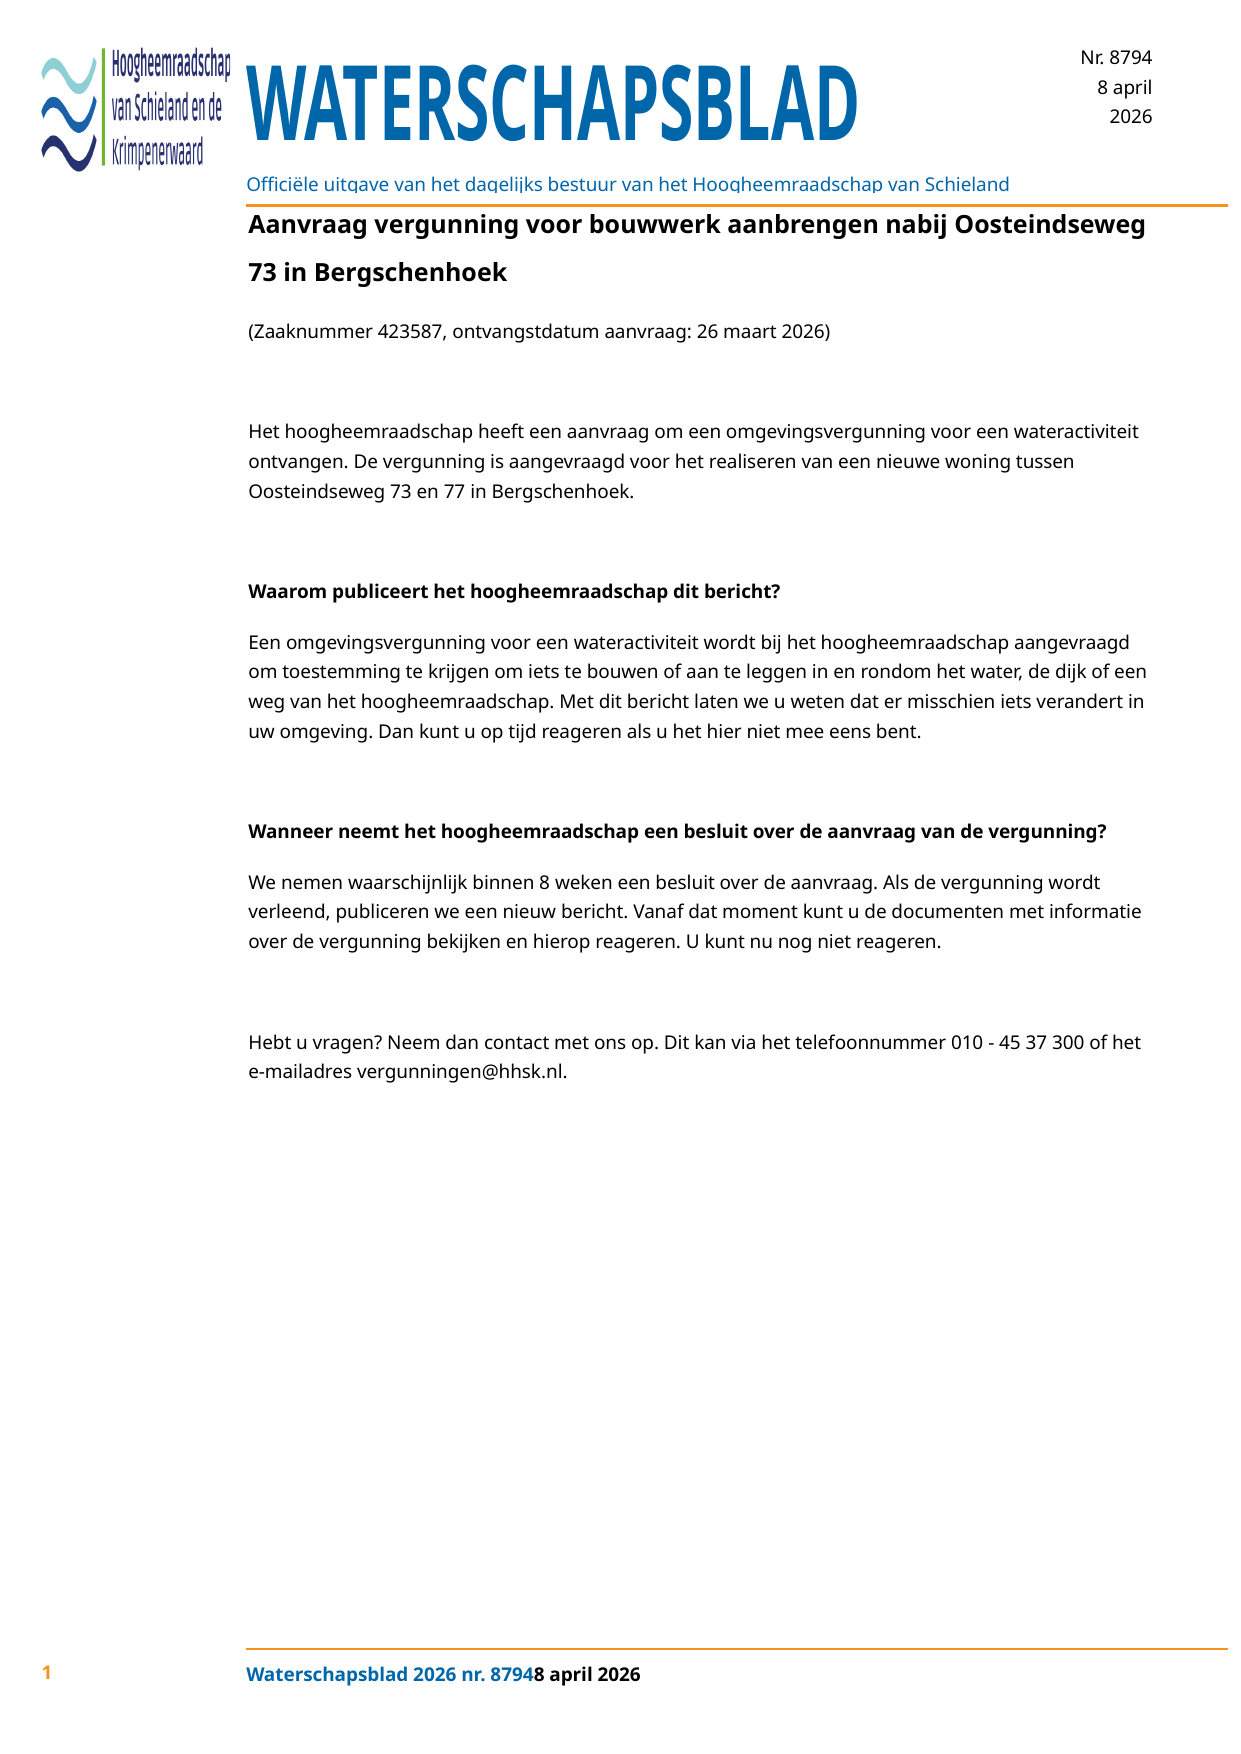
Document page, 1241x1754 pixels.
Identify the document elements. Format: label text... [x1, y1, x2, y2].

text Waarom publiceert het hoogheemraadschap dit bericht? [248, 579, 1152, 604]
text Aanvraag vergunning voor bouwwerk aanbrengen nabij Oosteindseweg 73 in Bergschenhoek [248, 207, 1152, 288]
text Hebt u vragen? Neem dan contact met ons op. Dit kan via het telefoonnummer 010 - 45 37 300 of het e-mailadres vergunningen@hhsk.nl. [248, 1029, 1152, 1084]
text Het hoogheemraadschap heeft een aanvraag om een omgevingsvergunning voor een wateractiviteit ontvangen. De vergunning is aangevraagd voor het realiseren van een nieuwe woning tussen Oosteindseweg 73 en 77 in Bergschenhoek. [248, 419, 1152, 504]
text We nemen waarschijnlijk binnen 8 weken een besluit over de aanvraag. Als de vergunning wordt verleend, publiceren we een nieuw bericht. Vanaf dat moment kunt u de documenten met informatie over de vergunning bekijken en hierop reageren. U kunt nu nog niet reageren. [248, 869, 1152, 954]
text Wanneer neemt het hoogheemraadschap een besluit over de aanvraag van de vergunning? [248, 819, 1152, 844]
text (Zaaknummer 423587, ontvangstdatum aanvraag: 26 maart 2026) [248, 318, 1152, 344]
text Een omgevingsvergunning voor een wateractiviteit wordt bij het hoogheemraadschap aangevraagd om toestemming te krijgen om iets te bouwen of aan te leggen in en rondom het water, de dijk of een weg van het hoogheemraadschap. Met dit bericht laten we u weten dat er misschien iets verandert in uw omgeving. Dan kunt u op tijd reageren als u het hier niet mee eens bent. [248, 629, 1152, 744]
picture [41, 47, 231, 172]
